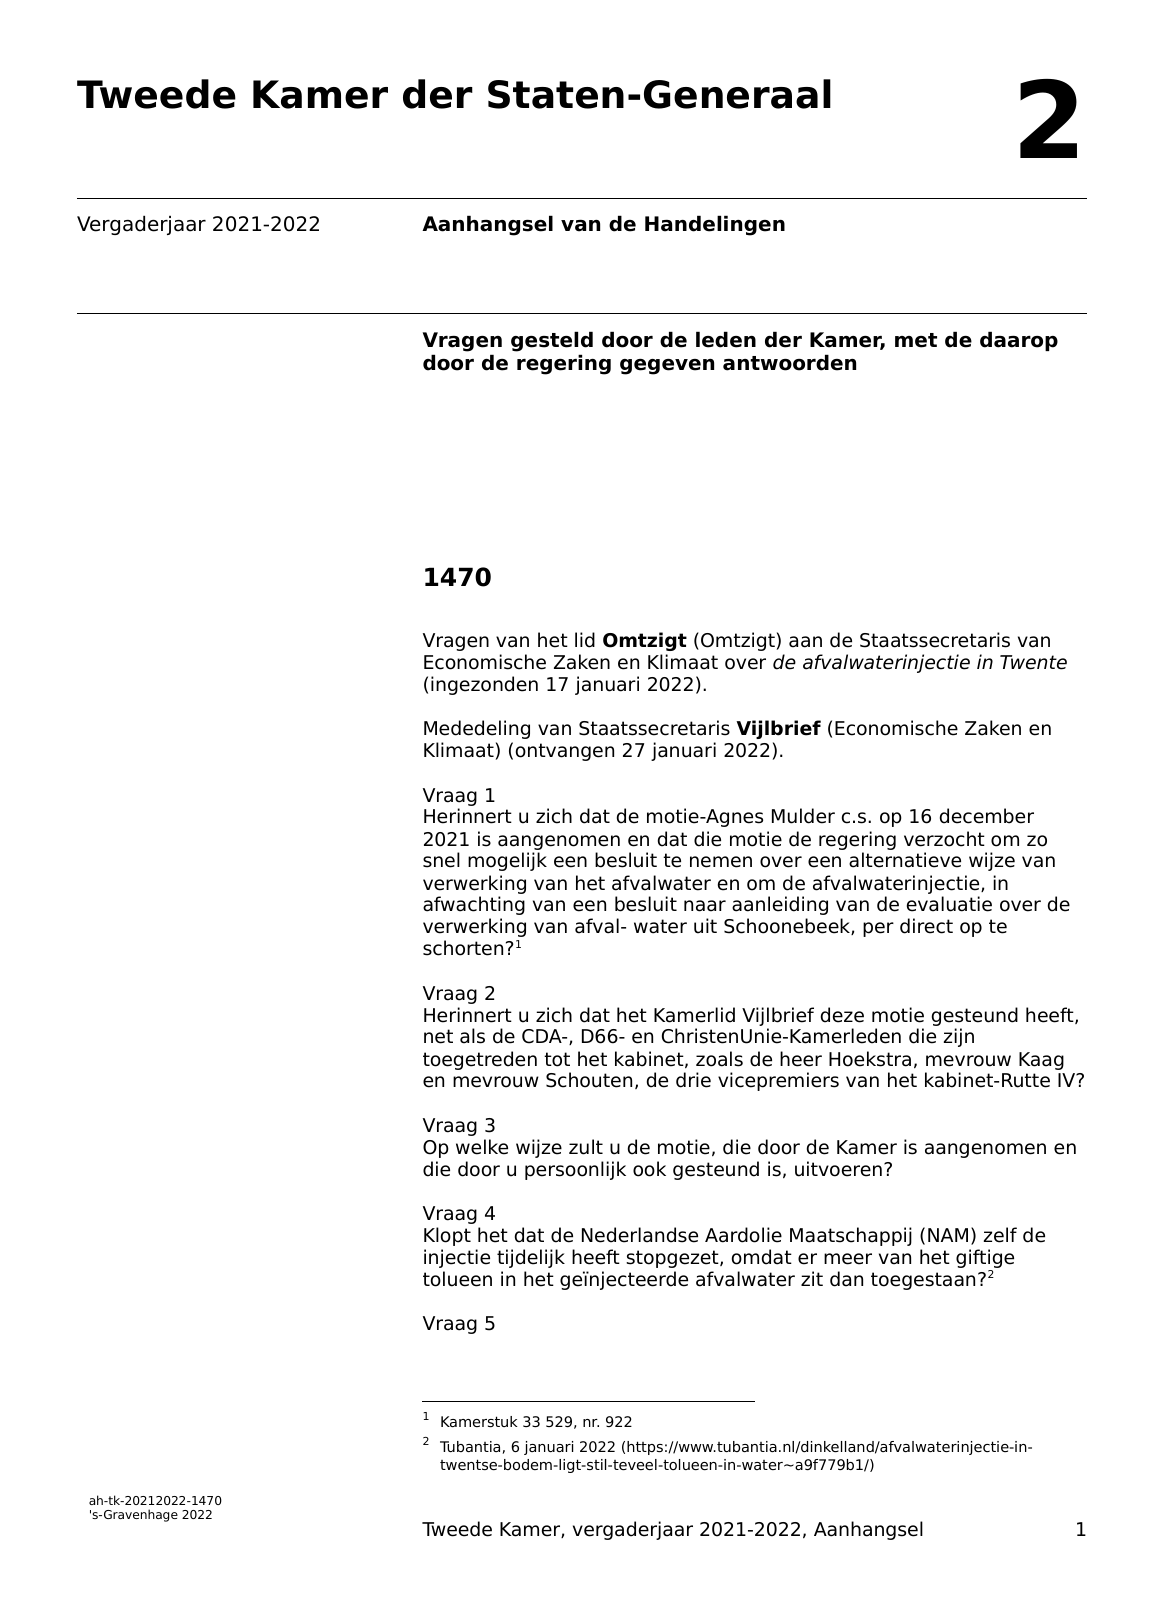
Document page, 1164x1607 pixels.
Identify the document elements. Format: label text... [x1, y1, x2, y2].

text 1470 [422, 563, 1087, 592]
text Vragen van het lid Omtzigt (Omtzigt) aan de Staatssecretaris van Economische Zaken en Klimaat over de afvalwaterinjectie in Twente (ingezonden 17 januari 2022). [422, 630, 1087, 696]
table_cell [77, 314, 422, 375]
text Op welke wijze zult u de motie, die door de Kamer is aangenomen en die door u persoonlijk ook gesteund is, uitvoeren? [422, 1137, 1087, 1181]
text Herinnert u zich dat het Kamerlid Vijlbrief deze motie gesteund heeft, net als de CDA-, D66- en ChristenUnie-Kamerleden die zijn toegetreden tot het kabinet, zoals de heer Hoekstra, mevrouw Kaag en mevrouw Schouten, de drie vicepremiers van het kabinet-Rutte IV? [422, 1004, 1087, 1092]
text Vraag 1 [422, 784, 1087, 806]
text 's-Gravenhage 2022 [88, 1508, 323, 1522]
text ah-tk-20212022-1470 [88, 1494, 323, 1508]
text Mededeling van Staatssecretaris Vijlbrief (Economische Zaken en Klimaat) (ontvangen 27 januari 2022). [422, 718, 1087, 762]
table_header Tweede Kamer der Staten-Generaal [77, 59, 886, 198]
text Vraag 5 [422, 1313, 1087, 1335]
table_cell Vergaderjaar 2021-2022 [77, 199, 422, 313]
text Vraag 4 [422, 1203, 1087, 1225]
text Vraag 2 [422, 982, 1087, 1004]
text Kamerstuk 33 529, nr. 922 [422, 1410, 1087, 1432]
text Klopt het dat de Nederlandse Aardolie Maatschappij (NAM) zelf de injectie tijdelijk heeft stopgezet, omdat er meer van het giftige tolueen in het geïnjecteerde afvalwater zit dan toegestaan? [422, 1225, 1087, 1291]
text Vraag 3 [422, 1114, 1087, 1137]
table_cell Aanhangsel van de Handelingen [422, 199, 1087, 313]
text Herinnert u zich dat de motie-Agnes Mulder c.s. op 16 december 2021 is aangenomen en dat die motie de regering verzocht om zo snel mogelijk een besluit te nemen over een alternatieve wijze van verwerking van het afvalwater en om de afvalwaterinjectie, in afwachting van een besluit naar aanleiding van de evaluatie over de verwerking van afval- water uit Schoonebeek, per direct op te schorten? [422, 806, 1087, 960]
table_cell Vragen gesteld door de leden der Kamer, met de daarop door de regering gegeven antwoorden [422, 314, 1087, 375]
text Tubantia, 6 januari 2022 (https://www.tubantia.nl/dinkelland/afvalwaterinjectie-in-twentse-bodem-ligt-stil-teveel-tolueen-in-water~a9f779b1/) [422, 1435, 1087, 1474]
table_header 2 [886, 59, 1087, 198]
